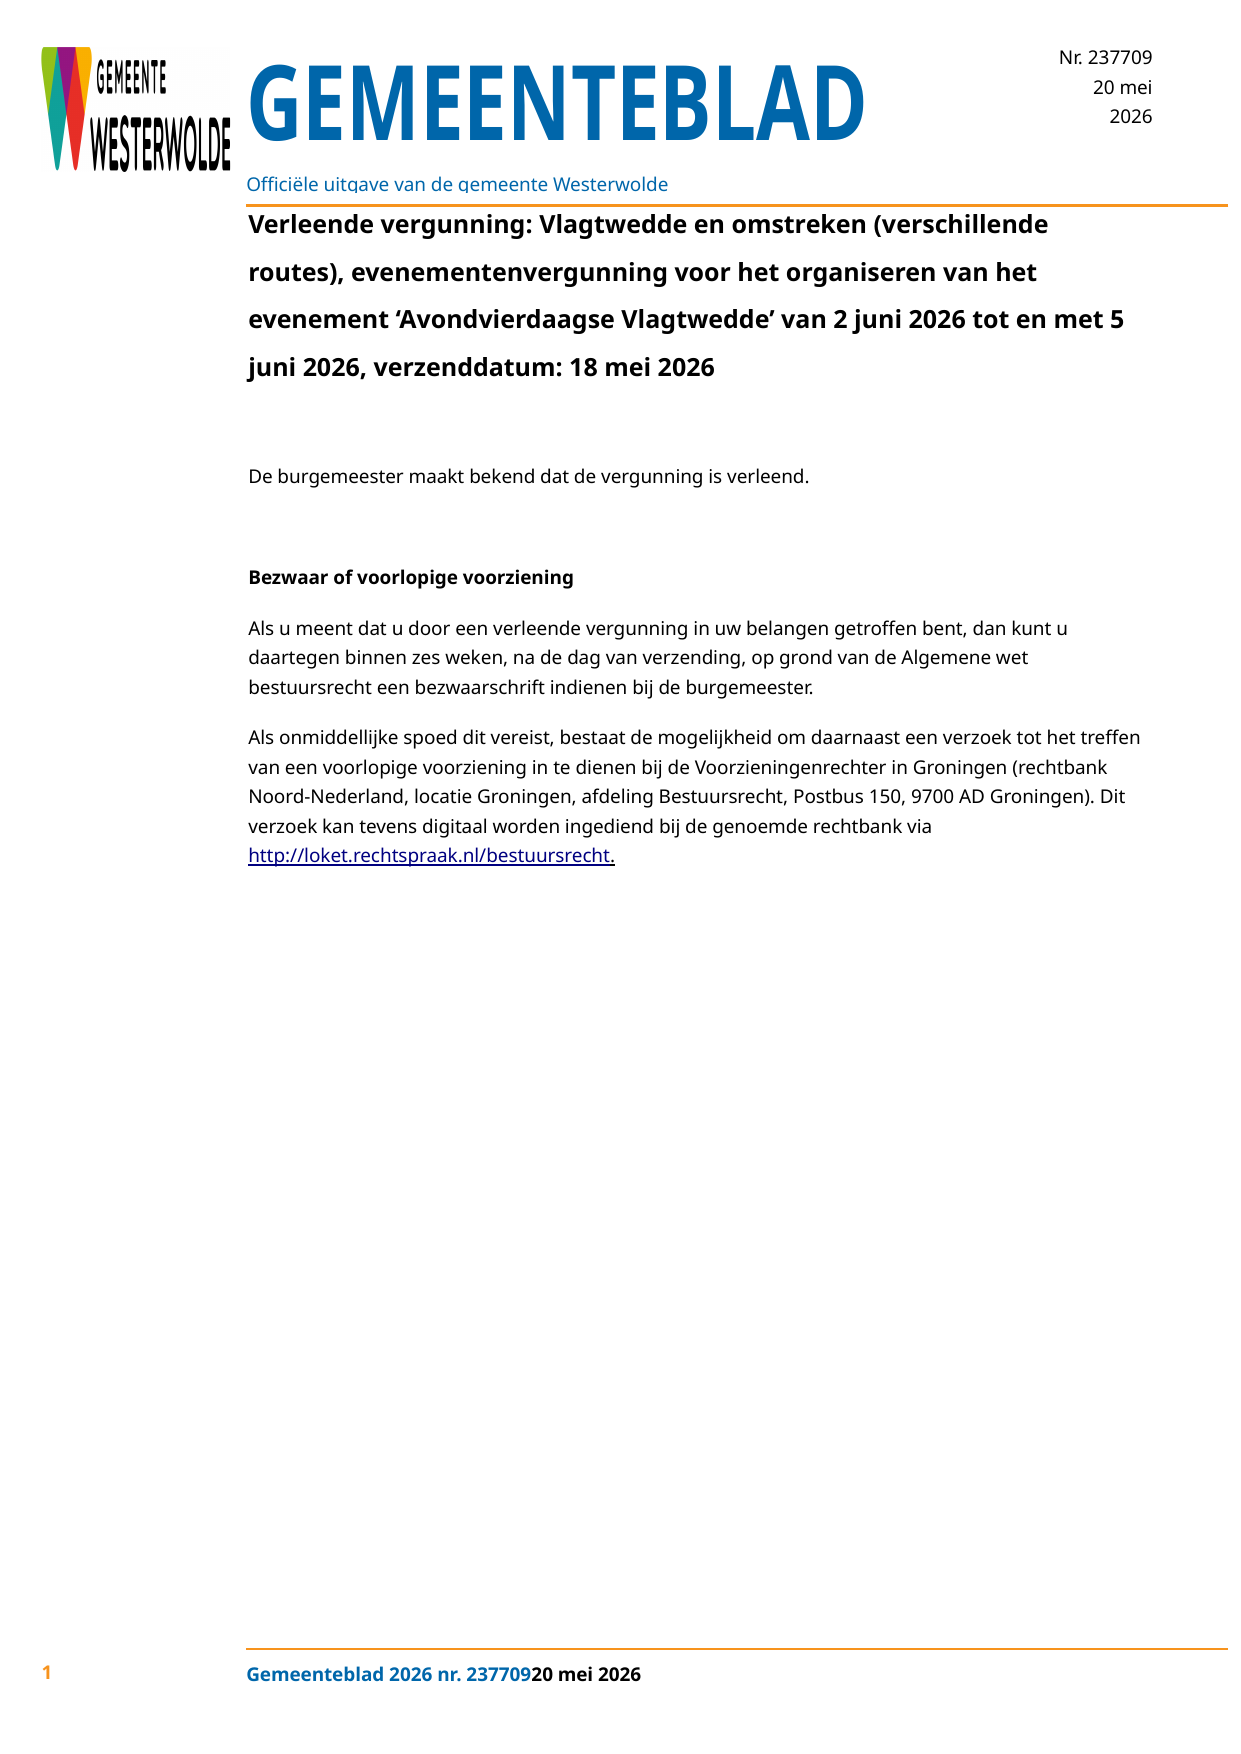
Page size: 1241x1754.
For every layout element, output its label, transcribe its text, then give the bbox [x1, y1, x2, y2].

text Als onmiddellijke spoed dit vereist, bestaat de mogelijkheid om daarnaast een verzoek tot het treffen van een voorlopige voorziening in te dienen bij de Voorzieningenrechter in Groningen (rechtbank Noord-Nederland, locatie Groningen, afdeling Bestuursrecht, Postbus 150, 9700 AD Groningen). Dit verzoek kan tevens digitaal worden ingediend bij de genoemde rechtbank via http://loket.rechtspraak.nl/bestuursrecht. [248, 724, 1152, 868]
text De burgemeester maakt bekend dat de vergunning is verleend. [248, 463, 1152, 489]
text Verleende vergunning: Vlagtwedde en omstreken (verschillende routes), evenementenvergunning voor het organiseren van het evenement ‘Avondvierdaagse Vlagtwedde’ van 2 juni 2026 tot en met 5 juni 2026, verzenddatum: 18 mei 2026 [248, 207, 1152, 384]
text Bezwaar of voorlopige voorziening [248, 564, 1152, 590]
text Als u meent dat u door een verleende vergunning in uw belangen getroffen bent, dan kunt u daartegen binnen zes weken, na de dag van verzending, op grond van de Algemene wet bestuursrecht een bezwaarschrift indienen bij de burgemeester. [248, 615, 1152, 700]
picture [41, 47, 231, 172]
